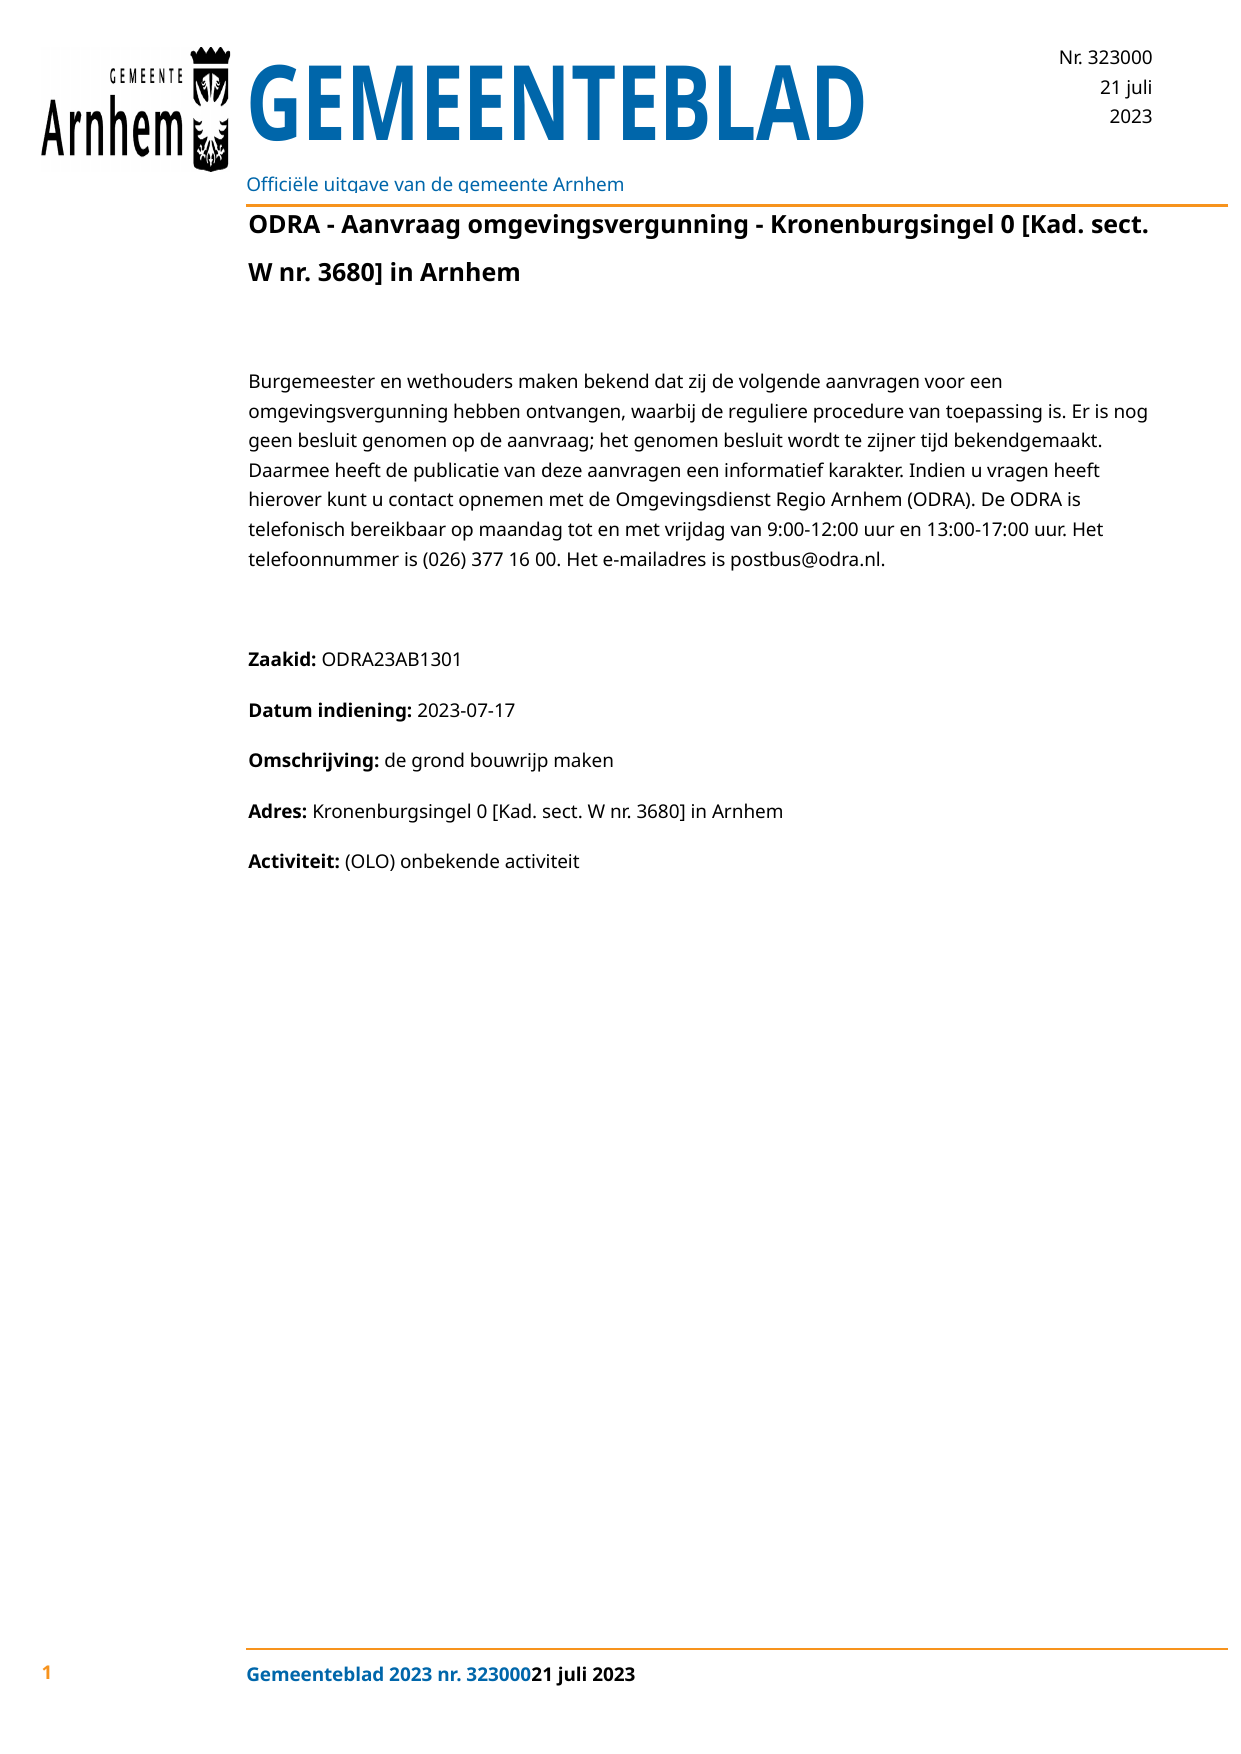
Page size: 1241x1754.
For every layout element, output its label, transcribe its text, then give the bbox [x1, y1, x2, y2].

text Burgemeester en wethouders maken bekend dat zij de volgende aanvragen voor een omgevingsvergunning hebben ontvangen, waarbij de reguliere procedure van toepassing is. Er is nog geen besluit genomen op de aanvraag; het genomen besluit wordt te zijner tijd bekendgemaakt. Daarmee heeft de publicatie van deze aanvragen een informatief karakter. Indien u vragen heeft hierover kunt u contact opnemen met de Omgevingsdienst Regio Arnhem (ODRA). De ODRA is telefonisch bereikbaar op maandag tot en met vrijdag van 9:00-12:00 uur en 13:00-17:00 uur. Het telefoonnummer is (026) 377 16 00. Het e-mailadres is postbus@odra.nl. [248, 368, 1152, 572]
text Adres: Kronenburgsingel 0 [Kad. sect. W nr. 3680] in Arnhem [248, 798, 1152, 824]
text Zaakid: ODRA23AB1301 [248, 647, 1152, 672]
text ODRA - Aanvraag omgevingsvergunning - Kronenburgsingel 0 [Kad. sect. W nr. 3680] in Arnhem [248, 207, 1152, 288]
picture [41, 47, 231, 172]
text Datum indiening: 2023-07-17 [248, 697, 1152, 723]
text Omschrijving: de grond bouwrijp maken [248, 747, 1152, 773]
text Activiteit: (OLO) onbekende activiteit [248, 848, 1152, 874]
